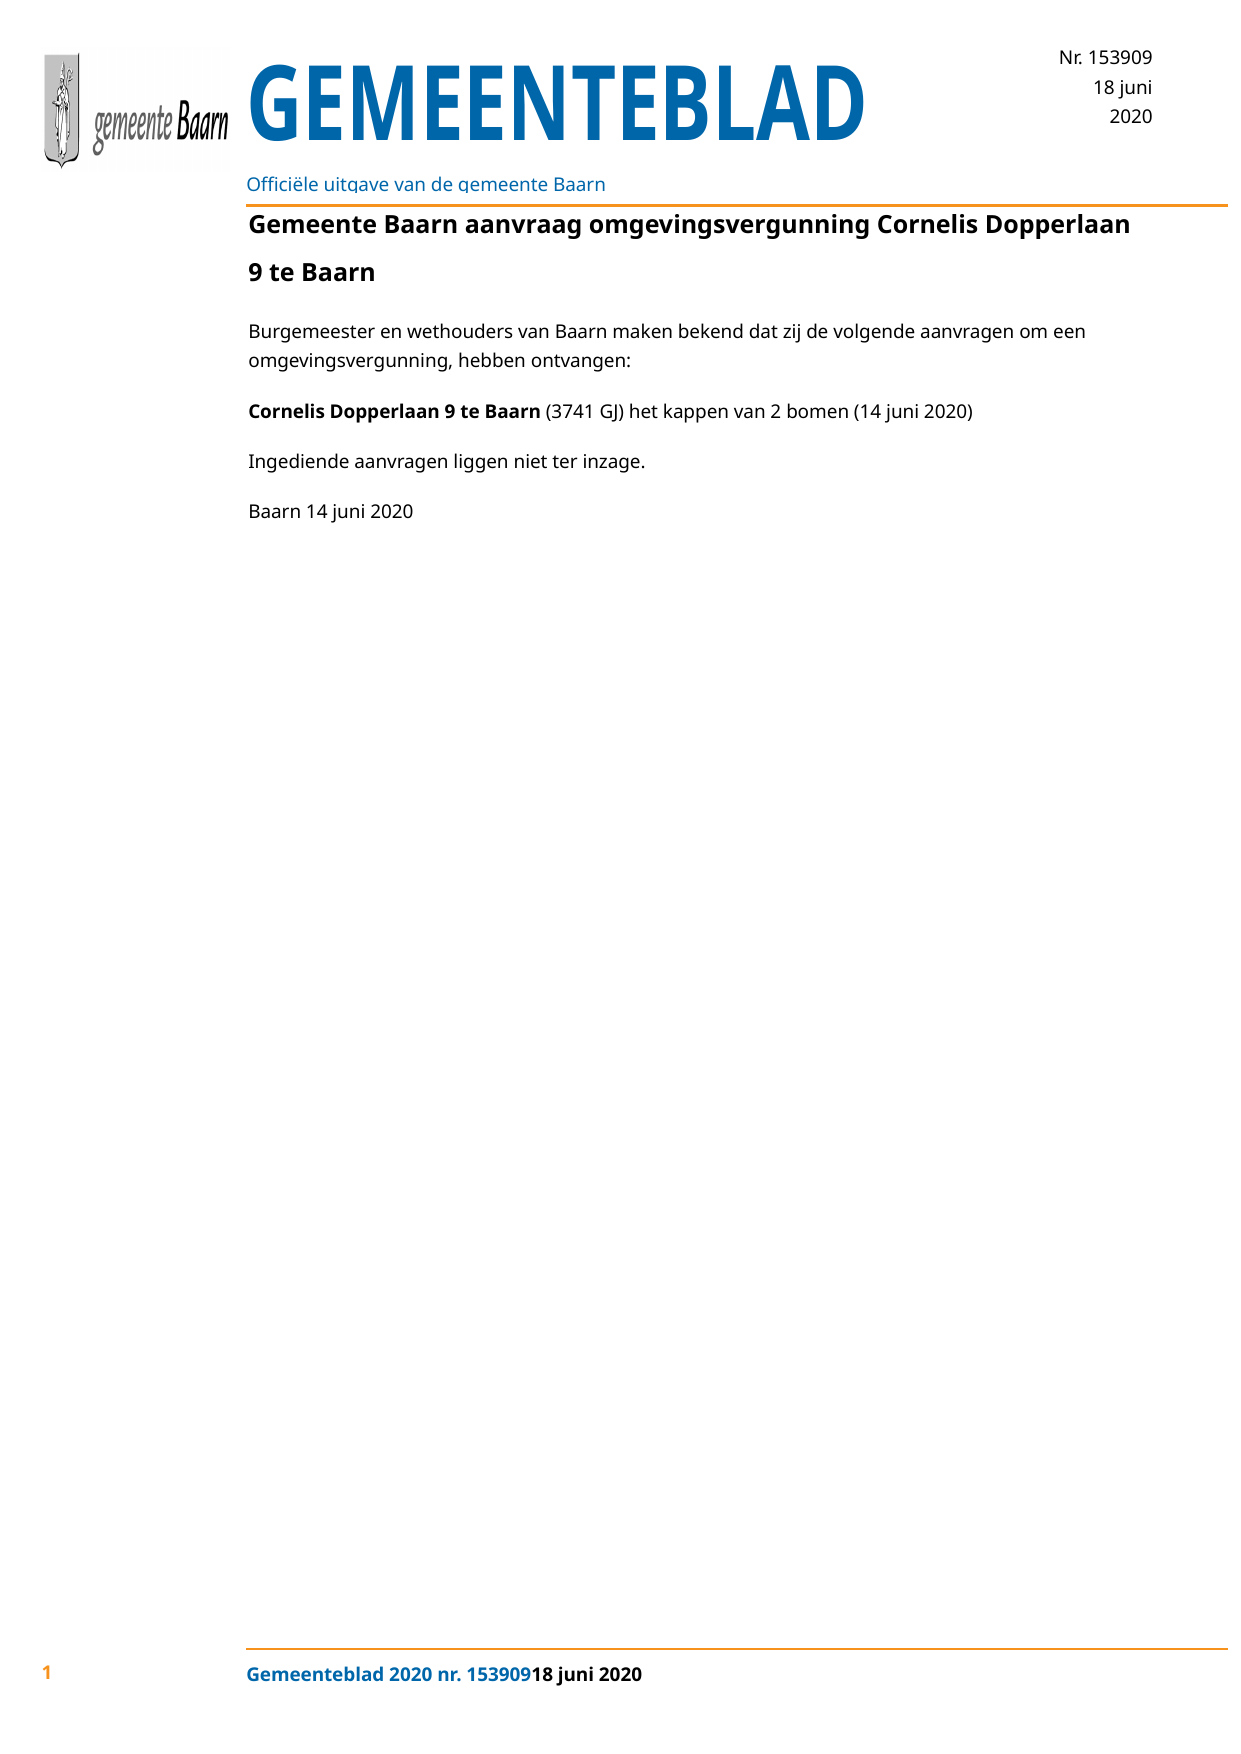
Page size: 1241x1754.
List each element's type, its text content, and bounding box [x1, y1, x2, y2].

text Cornelis Dopperlaan 9 te Baarn (3741 GJ) het kappen van 2 bomen (14 juni 2020) [248, 398, 1152, 424]
picture [41, 47, 231, 172]
text Baarn 14 juni 2020 [248, 499, 1152, 524]
text Ingediende aanvragen liggen niet ter inzage. [248, 448, 1152, 474]
text Burgemeester en wethouders van Baarn maken bekend dat zij de volgende aanvragen om een omgevingsvergunning, hebben ontvangen: [248, 318, 1152, 373]
text Gemeente Baarn aanvraag omgevingsvergunning Cornelis Dopperlaan 9 te Baarn [248, 207, 1152, 288]
